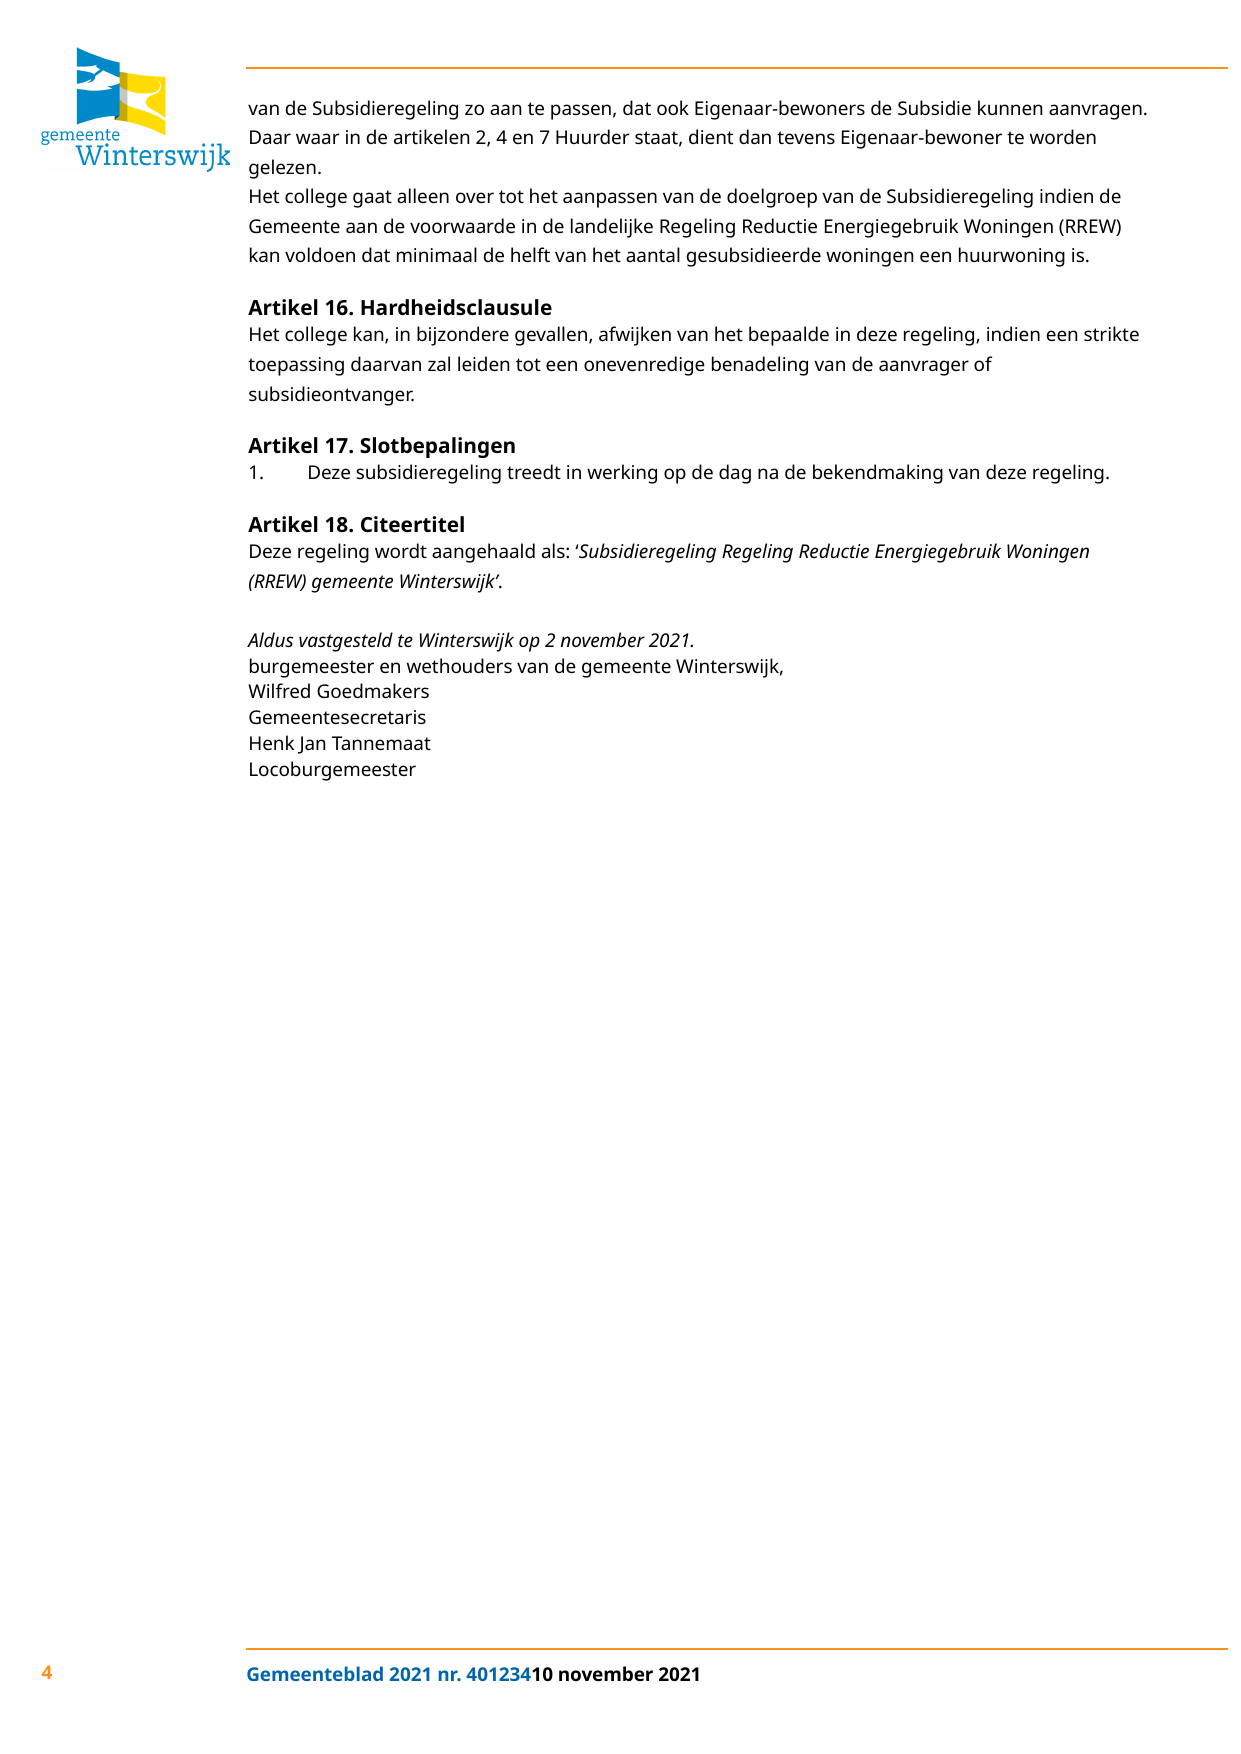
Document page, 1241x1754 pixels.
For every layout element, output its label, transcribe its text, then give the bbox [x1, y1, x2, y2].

text Aldus vastgesteld te Winterswijk op 2 november 2021. [248, 627, 1152, 653]
picture [41, 47, 231, 172]
text Artikel 17. Slotbepalingen [248, 431, 1152, 459]
text Het college gaat alleen over tot het aanpassen van de doelgroep van de Subsidieregeling indien de Gemeente aan de voorwaarde in de landelijke Regeling Reductie Energiegebruik Woningen (RREW) kan voldoen dat minimaal de helft van het aantal gesubsidieerde woningen een huurwoning is. [248, 183, 1152, 268]
text burgemeester en wethouders van de gemeente Winterswijk, [248, 653, 1152, 679]
list Deze subsidieregeling treedt in werking op de dag na de bekendmaking van deze regeling. [248, 459, 1152, 485]
text Deze regeling wordt aangehaald als: ‘Subsidieregeling Regeling Reductie Energiegebruik Woningen (RREW) gemeente Winterswijk’. [248, 538, 1152, 594]
text Artikel 16. Hardheidsclausule [248, 293, 1152, 322]
picture [225, 153, 231, 162]
text Henk Jan Tannemaat [248, 730, 1152, 756]
text Wilfred Goedmakers [248, 679, 1152, 704]
text Het college kan, in bijzondere gevallen, afwijken van het bepaalde in deze regeling, indien een strikte toepassing daarvan zal leiden tot een onevenredige benadeling van de aanvrager of subsidieontvanger. [248, 322, 1152, 406]
text Artikel 18. Citeertitel [248, 510, 1152, 538]
text van de Subsidieregeling zo aan te passen, dat ook Eigenaar-bewoners de Subsidie kunnen aanvragen. Daar waar in de artikelen 2, 4 en 7 Huurder staat, dient dan tevens Eigenaar-bewoner te worden gelezen. [248, 95, 1152, 180]
text Gemeentesecretaris [248, 704, 1152, 730]
text Locoburgemeester [248, 756, 1152, 782]
